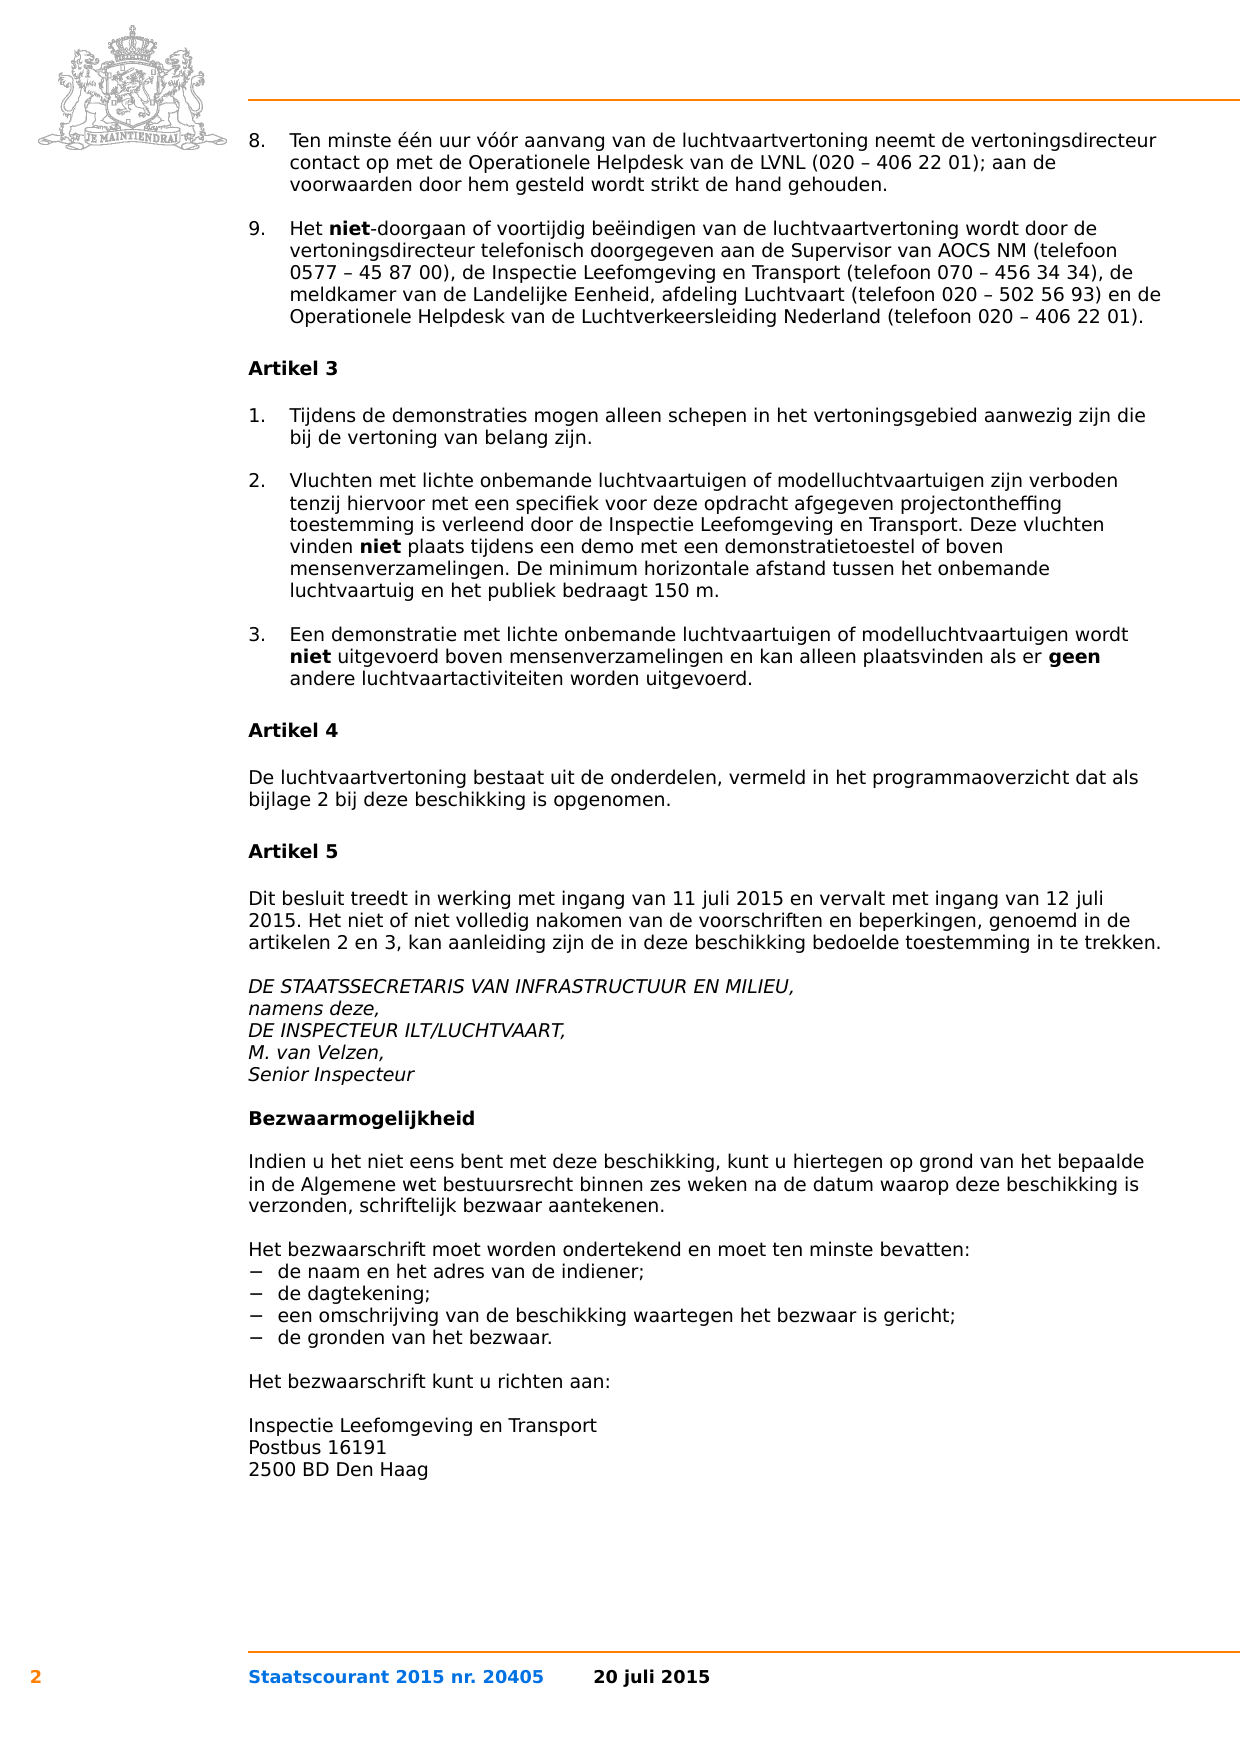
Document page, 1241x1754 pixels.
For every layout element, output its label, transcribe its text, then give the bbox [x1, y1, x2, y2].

text Het bezwaarschrift kunt u richten aan: [248, 1371, 1163, 1393]
text 3. Een demonstratie met lichte onbemande luchtvaartuigen of modelluchtvaartuigen wordt niet uitgevoerd boven mensenverzamelingen en kan alleen plaatsvinden als er geen andere luchtvaartactiviteiten worden uitgevoerd. [248, 624, 1163, 690]
text Het bezwaarschrift moet worden ondertekend en moet ten minste bevatten: [248, 1239, 1163, 1261]
text DE STAATSSECRETARIS VAN INFRASTRUCTUUR EN MILIEU, namens deze, DE INSPECTEUR ILT/LUCHTVAART, M. van Velzen, Senior Inspecteur [248, 976, 1163, 1086]
text − de naam en het adres van de indiener; [248, 1261, 1163, 1283]
text 8. Ten minste één uur vóór aanvang van de luchtvaartvertoning neemt de vertoningsdirecteur contact op met de Operationele Helpdesk van de LVNL (020 – 406 22 01); aan de voorwaarden door hem gesteld wordt strikt de hand gehouden. [248, 130, 1163, 196]
text Postbus 16191 [248, 1437, 1163, 1459]
text Indien u het niet eens bent met deze beschikking, kunt u hiertegen op grond van het bepaalde in de Algemene wet bestuursrecht binnen zes weken na de datum waarop deze beschikking is verzonden, schriftelijk bezwaar aantekenen. [248, 1151, 1163, 1217]
text Inspectie Leefomgeving en Transport [248, 1415, 1163, 1437]
subtitle Artikel 3 [248, 358, 1163, 379]
text De luchtvaartvertoning bestaat uit de onderdelen, vermeld in het programmaoverzicht dat als bijlage 2 bij deze beschikking is opgenomen. [248, 767, 1163, 811]
subtitle Artikel 4 [248, 720, 1163, 742]
picture [38, 25, 227, 150]
text − een omschrijving van de beschikking waartegen het bezwaar is gericht; [248, 1305, 1163, 1327]
text Dit besluit treedt in werking met ingang van 11 juli 2015 en vervalt met ingang van 12 juli 2015. Het niet of niet volledig nakomen van de voorschriften en beperkingen, genoemd in de artikelen 2 en 3, kan aanleiding zijn de in deze beschikking bedoelde toestemming in te trekken. [248, 888, 1163, 954]
text 2. Vluchten met lichte onbemande luchtvaartuigen of modelluchtvaartuigen zijn verboden tenzij hiervoor met een specifiek voor deze opdracht afgegeven projectontheffing toestemming is verleend door de Inspectie Leefomgeving en Transport. Deze vluchten vinden niet plaats tijdens een demo met een demonstratietoestel of boven mensenverzamelingen. De minimum horizontale afstand tussen het onbemande luchtvaartuig en het publiek bedraagt 150 m. [248, 470, 1163, 602]
text 2500 BD Den Haag [248, 1459, 1163, 1481]
text Bezwaarmogelijkheid [248, 1108, 1163, 1129]
text 9. Het niet-doorgaan of voortijdig beëindigen van de luchtvaartvertoning wordt door de vertoningsdirecteur telefonisch doorgegeven aan de Supervisor van AOCS NM (telefoon 0577 – 45 87 00), de Inspectie Leefomgeving en Transport (telefoon 070 – 456 34 34), de meldkamer van de Landelijke Eenheid, afdeling Luchtvaart (telefoon 020 – 502 56 93) en de Operationele Helpdesk van de Luchtverkeersleiding Nederland (telefoon 020 – 406 22 01). [248, 218, 1163, 328]
subtitle Artikel 5 [248, 841, 1163, 863]
text − de gronden van het bezwaar. [248, 1327, 1163, 1349]
text 1. Tijdens de demonstraties mogen alleen schepen in het vertoningsgebied aanwezig zijn die bij de vertoning van belang zijn. [248, 404, 1163, 448]
text − de dagtekening; [248, 1283, 1163, 1305]
